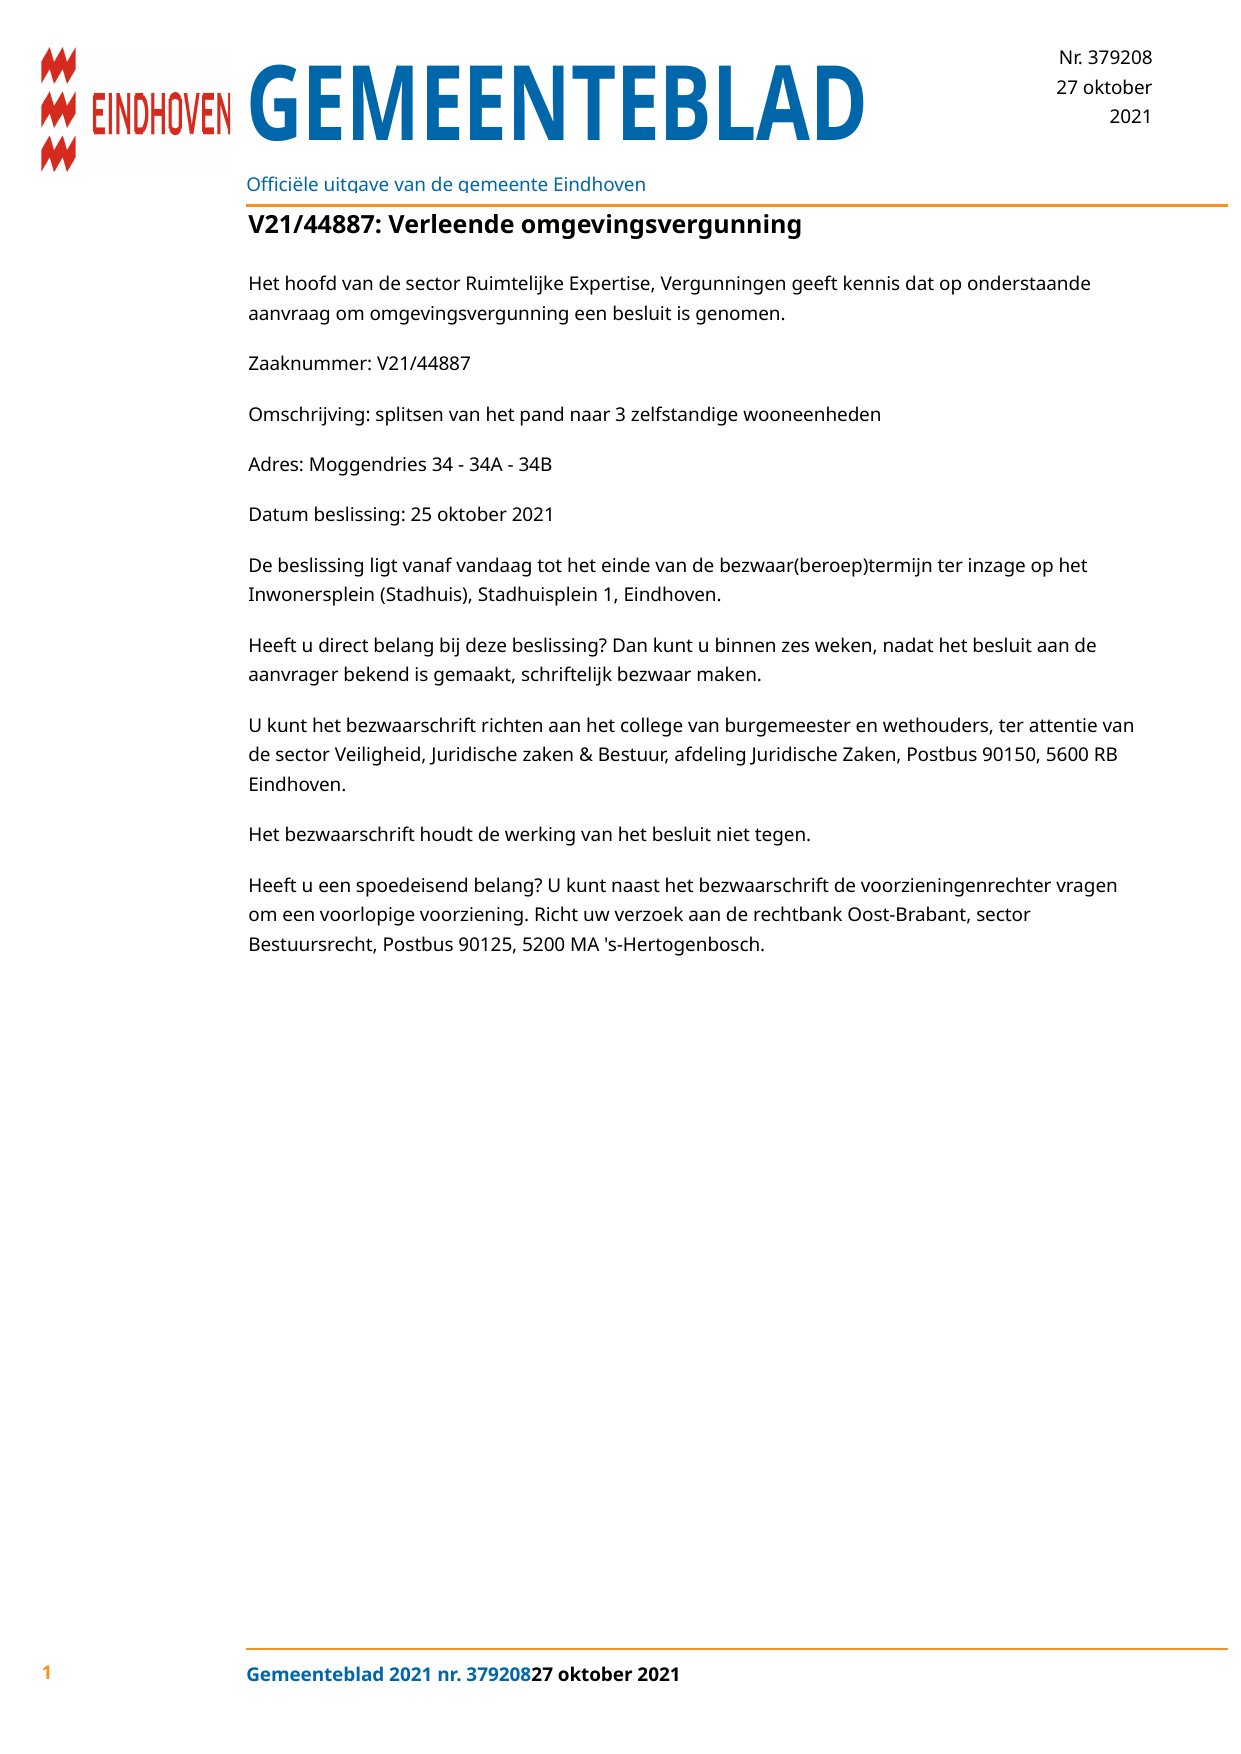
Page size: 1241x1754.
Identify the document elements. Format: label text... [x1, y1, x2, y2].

text Zaaknummer: V21/44887 [248, 350, 1152, 376]
text V21/44887: Verleende omgevingsvergunning [248, 207, 1152, 241]
text Omschrijving: splitsen van het pand naar 3 zelfstandige wooneenheden [248, 401, 1152, 426]
text Het bezwaarschrift houdt de werking van het besluit niet tegen. [248, 822, 1152, 847]
text U kunt het bezwaarschrift richten aan het college van burgemeester en wethouders, ter attentie van de sector Veiligheid, Juridische zaken & Bestuur, afdeling Juridische Zaken, Postbus 90150, 5600 RB Eindhoven. [248, 712, 1152, 797]
text Het hoofd van de sector Ruimtelijke Expertise, Vergunningen geeft kennis dat op onderstaande aanvraag om omgevingsvergunning een besluit is genomen. [248, 270, 1152, 326]
text De beslissing ligt vanaf vandaag tot het einde van de bezwaar(beroep)termijn ter inzage op het Inwonersplein (Stadhuis), Stadhuisplein 1, Eindhoven. [248, 552, 1152, 607]
text Adres: Moggendries 34 - 34A - 34B [248, 451, 1152, 477]
text Heeft u direct belang bij deze beslissing? Dan kunt u binnen zes weken, nadat het besluit aan de aanvrager bekend is gemaakt, schriftelijk bezwaar maken. [248, 632, 1152, 687]
picture [41, 47, 231, 172]
text Heeft u een spoedeisend belang? U kunt naast het bezwaarschrift de voorzieningenrechter vragen om een voorlopige voorziening. Richt uw verzoek aan de rechtbank Oost-Brabant, sector Bestuursrecht, Postbus 90125, 5200 MA 's-Hertogenbosch. [248, 872, 1152, 957]
text Datum beslissing: 25 oktober 2021 [248, 502, 1152, 527]
